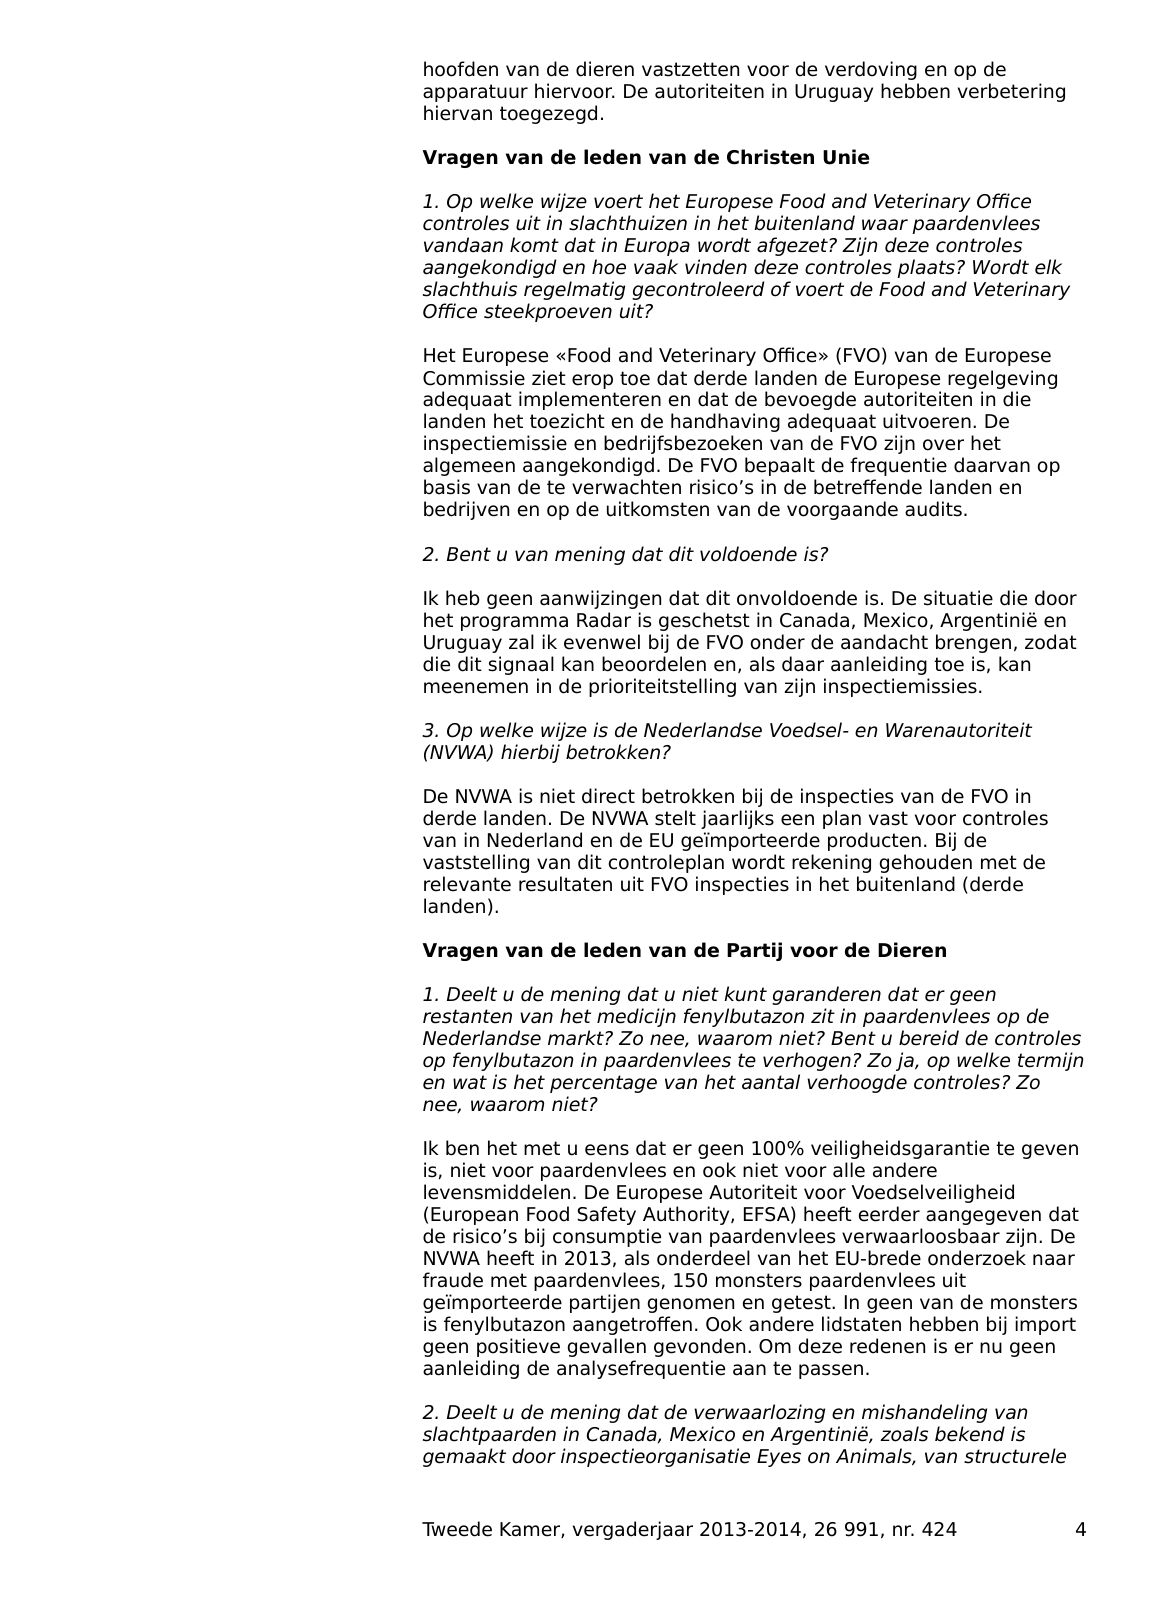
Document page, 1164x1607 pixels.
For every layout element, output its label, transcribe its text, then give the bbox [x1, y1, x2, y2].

text Ik heb geen aanwijzingen dat dit onvoldoende is. De situatie die door het programma Radar is geschetst in Canada, Mexico, Argentinië en Uruguay zal ik evenwel bij de FVO onder de aandacht brengen, zodat die dit signaal kan beoordelen en, als daar aanleiding toe is, kan meenemen in de prioriteitstelling van zijn inspectiemissies. [422, 588, 1087, 697]
text 3. Op welke wijze is de Nederlandse Voedsel- en Warenautoriteit (NVWA) hierbij betrokken? [422, 720, 1087, 764]
text 2. Deelt u de mening dat de verwaarlozing en mishandeling van slachtpaarden in Canada, Mexico en Argentinië, zoals bekend is gemaakt door inspectieorganisatie Eyes on Animals, van structurele [422, 1402, 1087, 1468]
text 1. Deelt u de mening dat u niet kunt garanderen dat er geen restanten van het medicijn fenylbutazon zit in paardenvlees op de Nederlandse markt? Zo nee, waarom niet? Bent u bereid de controles op fenylbutazon in paardenvlees te verhogen? Zo ja, op welke termijn en wat is het percentage van het aantal verhoogde controles? Zo nee, waarom niet? [422, 984, 1087, 1116]
subtitle Vragen van de leden van de Partij voor de Dieren [422, 940, 1087, 962]
text Ik ben het met u eens dat er geen 100% veiligheidsgarantie te geven is, niet voor paardenvlees en ook niet voor alle andere levensmiddelen. De Europese Autoriteit voor Voedselveiligheid (European Food Safety Authority, EFSA) heeft eerder aangegeven dat de risico’s bij consumptie van paardenvlees verwaarloosbaar zijn. De NVWA heeft in 2013, als onderdeel van het EU-brede onderzoek naar fraude met paardenvlees, 150 monsters paardenvlees uit geïmporteerde partijen genomen en getest. In geen van de monsters is fenylbutazon aangetroffen. Ook andere lidstaten hebben bij import geen positieve gevallen gevonden. Om deze redenen is er nu geen aanleiding de analysefrequentie aan te passen. [422, 1138, 1087, 1380]
text 2. Bent u van mening dat dit voldoende is? [422, 543, 1087, 565]
text 1. Op welke wijze voert het Europese Food and Veterinary Office controles uit in slachthuizen in het buitenland waar paardenvlees vandaan komt dat in Europa wordt afgezet? Zijn deze controles aangekondigd en hoe vaak vinden deze controles plaats? Wordt elk slachthuis regelmatig gecontroleerd of voert de Food and Veterinary Office steekproeven uit? [422, 191, 1087, 323]
text De NVWA is niet direct betrokken bij de inspecties van de FVO in derde landen. De NVWA stelt jaarlijks een plan vast voor controles van in Nederland en de EU geïmporteerde producten. Bij de vaststelling van dit controleplan wordt rekening gehouden met de relevante resultaten uit FVO inspecties in het buitenland (derde landen). [422, 786, 1087, 918]
text hoofden van de dieren vastzetten voor de verdoving en op de apparatuur hiervoor. De autoriteiten in Uruguay hebben verbetering hiervan toegezegd. [422, 59, 1087, 125]
subtitle Vragen van de leden van de Christen Unie [422, 147, 1087, 169]
text Het Europese «Food and Veterinary Office» (FVO) van de Europese Commissie ziet erop toe dat derde landen de Europese regelgeving adequaat implementeren en dat de bevoegde autoriteiten in die landen het toezicht en de handhaving adequaat uitvoeren. De inspectiemissie en bedrijfsbezoeken van de FVO zijn over het algemeen aangekondigd. De FVO bepaalt de frequentie daarvan op basis van de te verwachten risico’s in de betreffende landen en bedrijven en op de uitkomsten van de voorgaande audits. [422, 345, 1087, 521]
